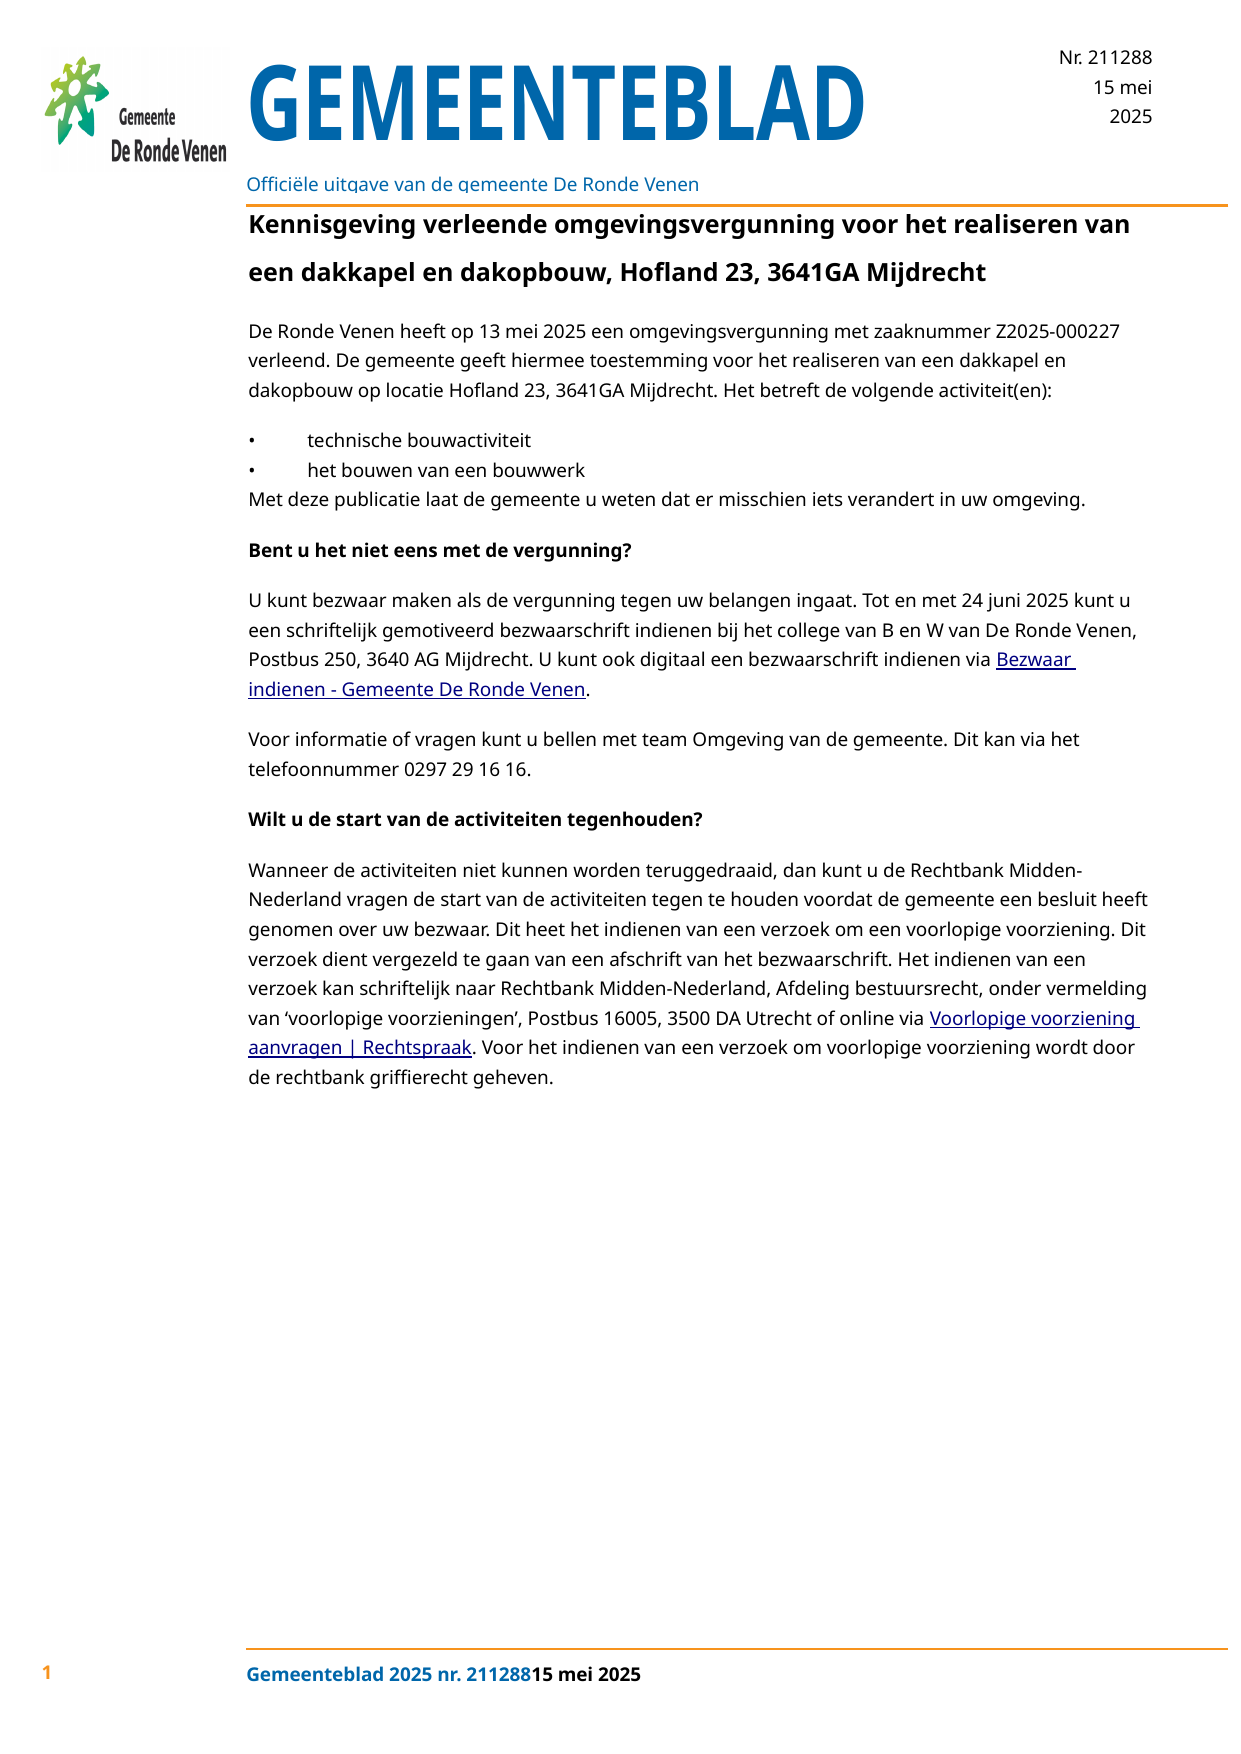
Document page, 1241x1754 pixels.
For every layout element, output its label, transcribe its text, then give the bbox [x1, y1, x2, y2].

text De Ronde Venen heeft op 13 mei 2025 een omgevingsvergunning met zaaknummer Z2025-000227 verleend. De gemeente geeft hiermee toestemming voor het realiseren van een dakkapel en dakopbouw op locatie Hofland 23, 3641GA Mijdrecht. Het betreft de volgende activiteit(en): [248, 318, 1152, 403]
text Kennisgeving verleende omgevingsvergunning voor het realiseren van een dakkapel en dakopbouw, Hofland 23, 3641GA Mijdrecht [248, 207, 1152, 288]
picture [41, 47, 231, 172]
text Wanneer de activiteiten niet kunnen worden teruggedraaid, dan kunt u de Rechtbank Midden-Nederland vragen de start van de activiteiten tegen te houden voordat de gemeente een besluit heeft genomen over uw bezwaar. Dit heet het indienen van een verzoek om een voorlopige voorziening. Dit verzoek dient vergezeld te gaan van een afschrift van het bezwaarschrift. Het indienen van een verzoek kan schriftelijk naar Rechtbank Midden-Nederland, Afdeling bestuursrecht, onder vermelding van ‘voorlopige voorzieningen’, Postbus 16005, 3500 DA Utrecht of online via Voorlopige voorziening aanvragen | Rechtspraak. Voor het indienen van een verzoek om voorlopige voorziening wordt door de rechtbank griffierecht geheven. [248, 857, 1152, 1090]
text Wilt u de start van de activiteiten tegenhouden? [248, 807, 1152, 832]
list het bouwen van een bouwwerk [248, 457, 1152, 483]
text Met deze publicatie laat de gemeente u weten dat er misschien iets verandert in uw omgeving. [248, 487, 1152, 512]
text U kunt bezwaar maken als de vergunning tegen uw belangen ingaat. Tot en met 24 juni 2025 kunt u een schriftelijk gemotiveerd bezwaarschrift indienen bij het college van B en W van De Ronde Venen, Postbus 250, 3640 AG Mijdrecht. U kunt ook digitaal een bezwaarschrift indienen via Bezwaar indienen - Gemeente De Ronde Venen. [248, 587, 1152, 702]
list technische bouwactiviteit [248, 427, 1152, 453]
text Voor informatie of vragen kunt u bellen met team Omgeving van de gemeente. Dit kan via het telefoonnummer 0297 29 16 16. [248, 727, 1152, 782]
text Bent u het niet eens met de vergunning? [248, 537, 1152, 563]
